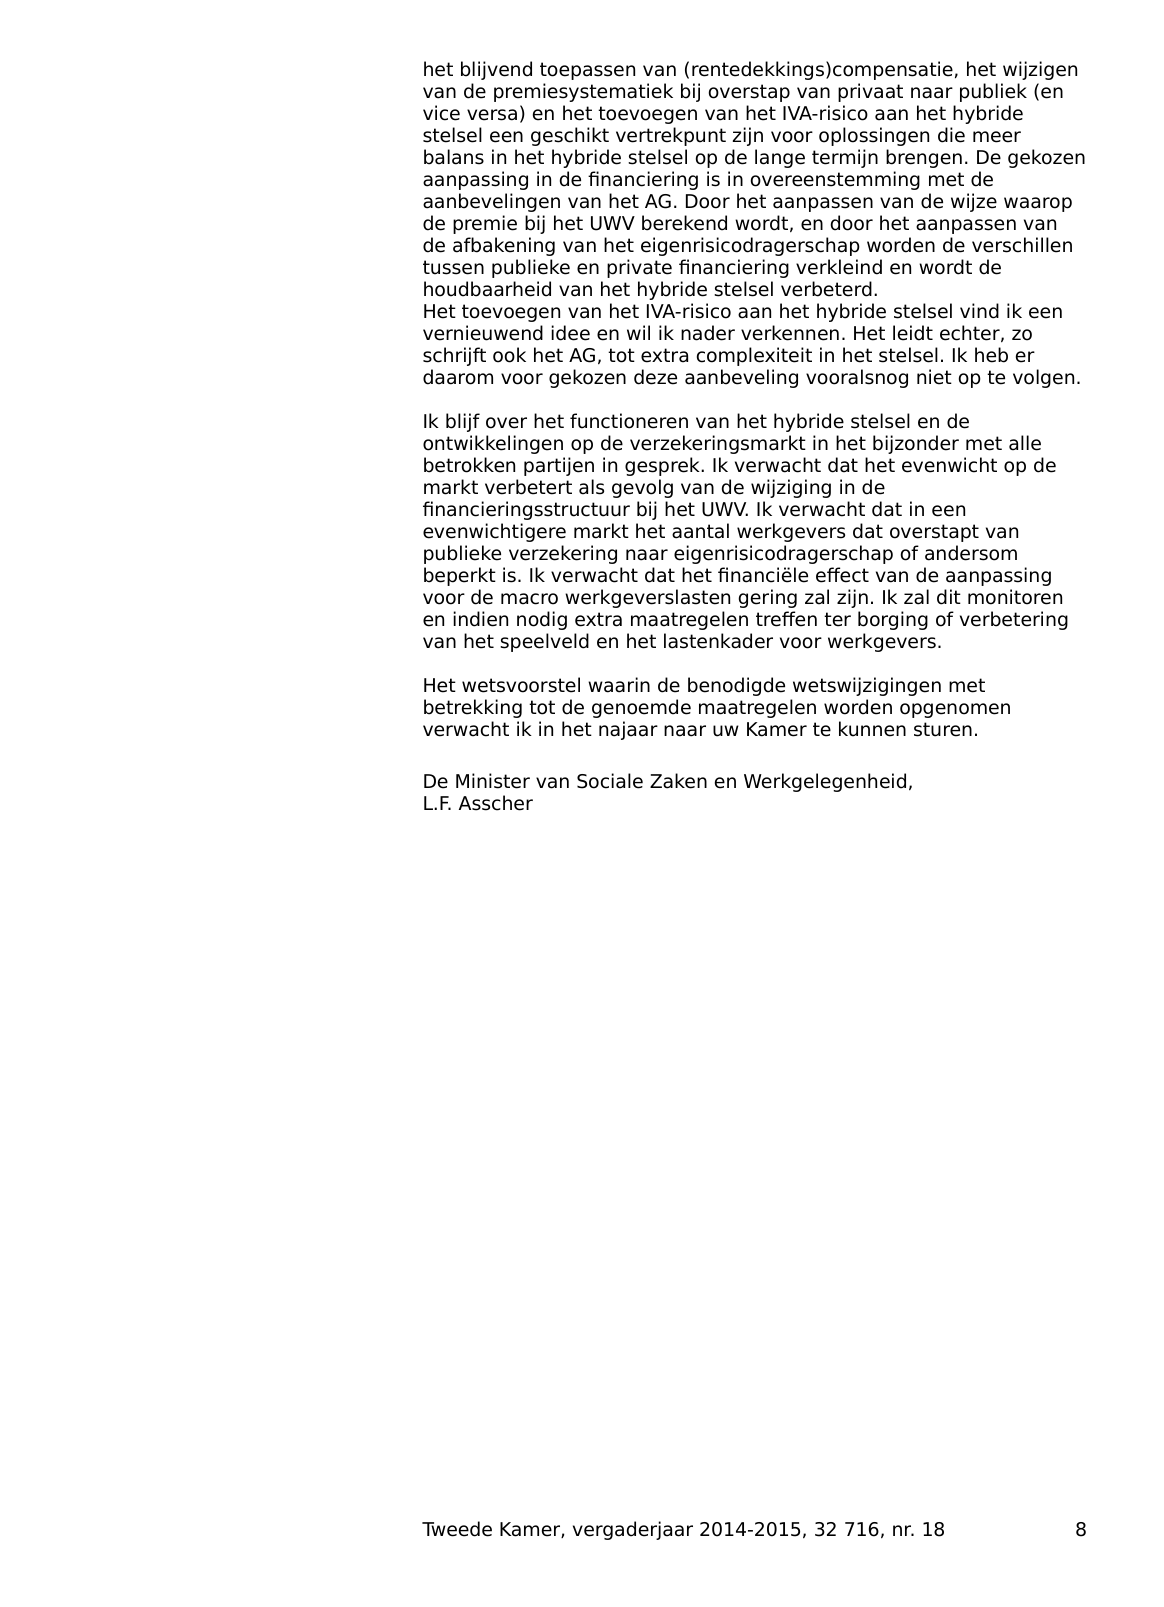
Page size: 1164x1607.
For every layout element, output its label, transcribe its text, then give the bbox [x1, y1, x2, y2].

text Het toevoegen van het IVA-risico aan het hybride stelsel vind ik een vernieuwend idee en wil ik nader verkennen. Het leidt echter, zo schrijft ook het AG, tot extra complexiteit in het stelsel. Ik heb er daarom voor gekozen deze aanbeveling vooralsnog niet op te volgen. [422, 301, 1087, 389]
text De Minister van Sociale Zaken en Werkgelegenheid, L.F. Asscher [422, 771, 1087, 815]
text Het wetsvoorstel waarin de benodigde wetswijzigingen met betrekking tot de genoemde maatregelen worden opgenomen verwacht ik in het najaar naar uw Kamer te kunnen sturen. [422, 675, 1087, 741]
text het blijvend toepassen van (rentedekkings)compensatie, het wijzigen van de premiesystematiek bij overstap van privaat naar publiek (en vice versa) en het toevoegen van het IVA-risico aan het hybride stelsel een geschikt vertrekpunt zijn voor oplossingen die meer balans in het hybride stelsel op de lange termijn brengen. De gekozen aanpassing in de financiering is in overeenstemming met de aanbevelingen van het AG. Door het aanpassen van de wijze waarop de premie bij het UWV berekend wordt, en door het aanpassen van de afbakening van het eigenrisicodragerschap worden de verschillen tussen publieke en private financiering verkleind en wordt de houdbaarheid van het hybride stelsel verbeterd. [422, 59, 1087, 301]
text Ik blijf over het functioneren van het hybride stelsel en de ontwikkelingen op de verzekeringsmarkt in het bijzonder met alle betrokken partijen in gesprek. Ik verwacht dat het evenwicht op de markt verbetert als gevolg van de wijziging in de financieringsstructuur bij het UWV. Ik verwacht dat in een evenwichtigere markt het aantal werkgevers dat overstapt van publieke verzekering naar eigenrisicodragerschap of andersom beperkt is. Ik verwacht dat het financiële effect van de aanpassing voor de macro werkgeverslasten gering zal zijn. Ik zal dit monitoren en indien nodig extra maatregelen treffen ter borging of verbetering van het speelveld en het lastenkader voor werkgevers. [422, 411, 1087, 653]
